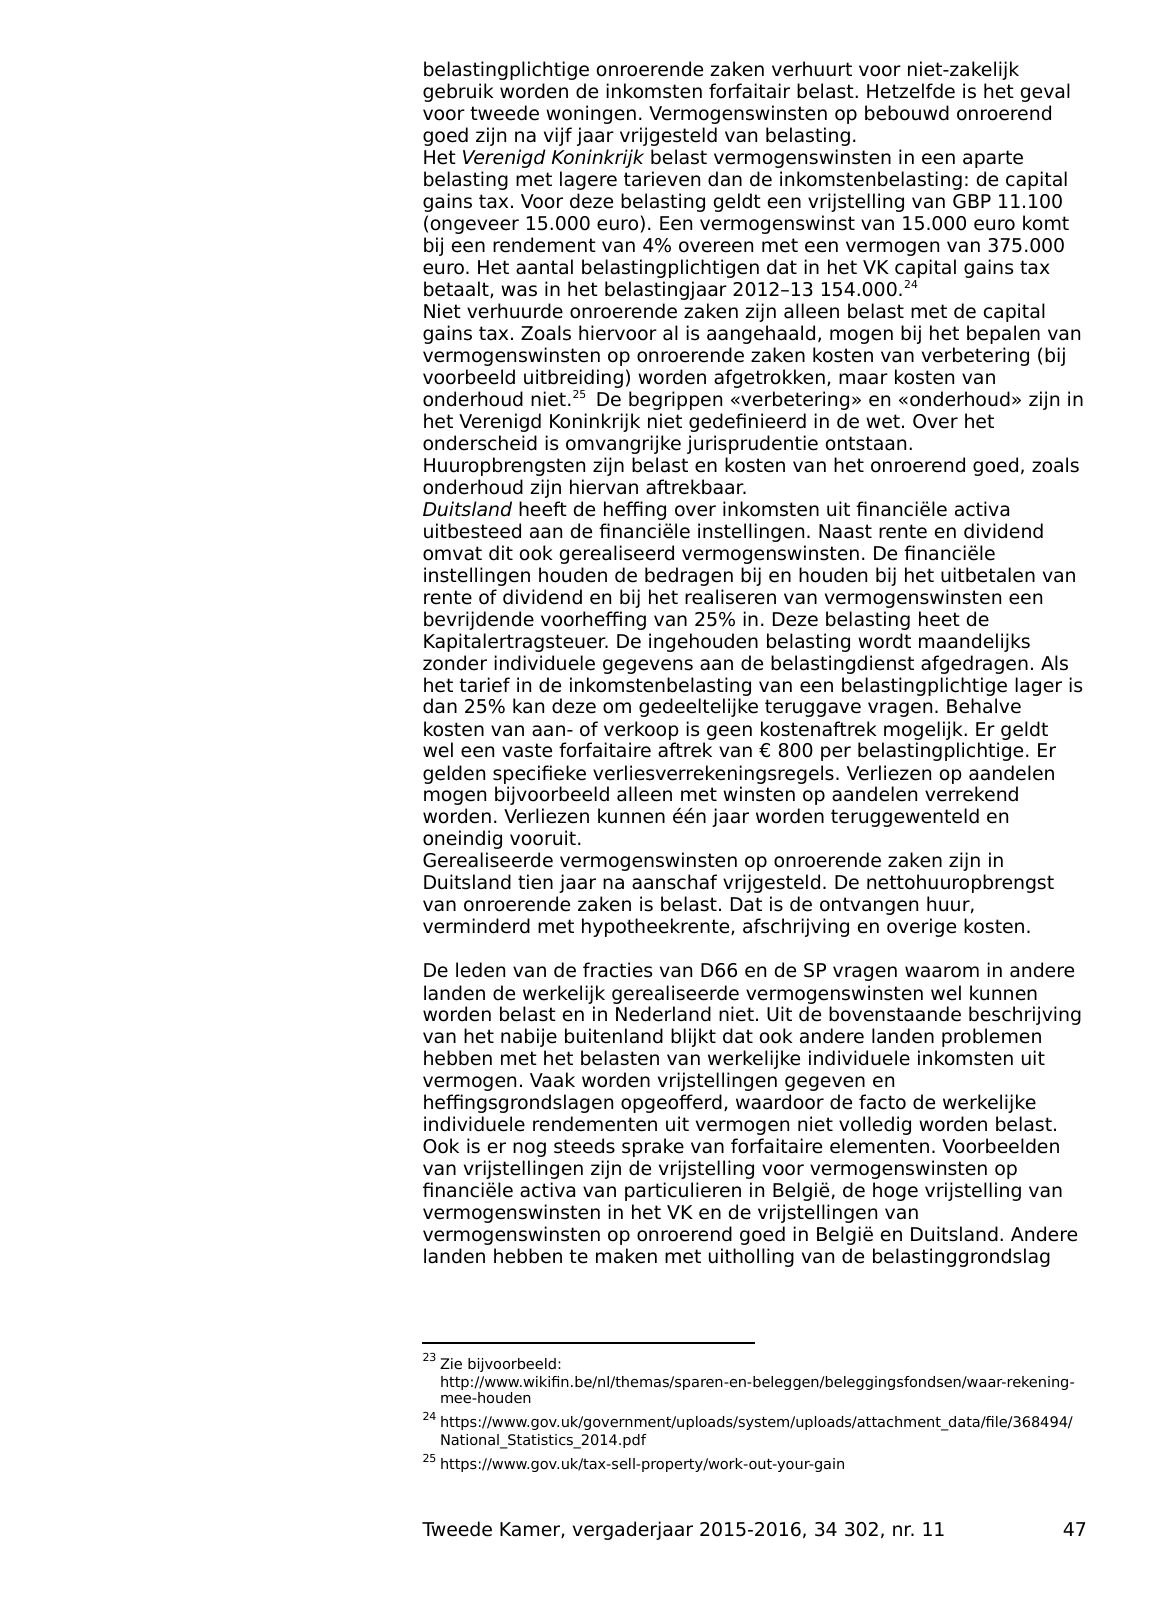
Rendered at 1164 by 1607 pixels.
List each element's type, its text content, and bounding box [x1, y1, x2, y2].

text De leden van de fracties van D66 en de SP vragen waarom in andere landen de werkelijk gerealiseerde vermogenswinsten wel kunnen worden belast en in Nederland niet. Uit de bovenstaande beschrijving van het nabije buitenland blijkt dat ook andere landen problemen hebben met het belasten van werkelijke individuele inkomsten uit vermogen. Vaak worden vrijstellingen gegeven en heffingsgrondslagen opgeofferd, waardoor de facto de werkelijke individuele rendementen uit vermogen niet volledig worden belast. Ook is er nog steeds sprake van forfaitaire elementen. Voorbeelden van vrijstellingen zijn de vrijstelling voor vermogenswinsten op financiële activa van particulieren in België, de hoge vrijstelling van vermogenswinsten in het VK en de vrijstellingen van vermogenswinsten op onroerend goed in België en Duitsland. Andere landen hebben te maken met uitholling van de belastinggrondslag [422, 960, 1087, 1268]
text Zie bijvoorbeeld: http://www.wikifin.be/nl/themas/sparen-en-beleggen/beleggingsfondsen/waar-rekening-mee-houden [422, 1352, 1087, 1407]
text Gerealiseerde vermogenswinsten op onroerende zaken zijn in Duitsland tien jaar na aanschaf vrijgesteld. De nettohuuropbrengst van onroerende zaken is belast. Dat is de ontvangen huur, verminderd met hypotheekrente, afschrijving en overige kosten. [422, 850, 1087, 938]
text Niet verhuurde onroerende zaken zijn alleen belast met de capital gains tax. Zoals hiervoor al is aangehaald, mogen bij het bepalen van vermogenswinsten op onroerende zaken kosten van verbetering (bij voorbeeld uitbreiding) worden afgetrokken, maar kosten van onderhoud niet. De begrippen «verbetering» en «onderhoud» zijn in het Verenigd Koninkrijk niet gedefinieerd in de wet. Over het onderscheid is omvangrijke jurisprudentie ontstaan. [422, 301, 1087, 455]
text Huuropbrengsten zijn belast en kosten van het onroerend goed, zoals onderhoud zijn hiervan aftrekbaar. [422, 455, 1087, 499]
text belastingplichtige onroerende zaken verhuurt voor niet-zakelijk gebruik worden de inkomsten forfaitair belast. Hetzelfde is het geval voor tweede woningen. Vermogenswinsten op bebouwd onroerend goed zijn na vijf jaar vrijgesteld van belasting. [422, 59, 1087, 147]
text Duitsland heeft de heffing over inkomsten uit financiële activa uitbesteed aan de financiële instellingen. Naast rente en dividend omvat dit ook gerealiseerd vermogenswinsten. De financiële instellingen houden de bedragen bij en houden bij het uitbetalen van rente of dividend en bij het realiseren van vermogenswinsten een bevrijdende voorheffing van 25% in. Deze belasting heet de Kapitalertragsteuer. De ingehouden belasting wordt maandelijks zonder individuele gegevens aan de belastingdienst afgedragen. Als het tarief in de inkomstenbelasting van een belastingplichtige lager is dan 25% kan deze om gedeeltelijke teruggave vragen. Behalve kosten van aan- of verkoop is geen kostenaftrek mogelijk. Er geldt wel een vaste forfaitaire aftrek van € 800 per belastingplichtige. Er gelden specifieke verliesverrekeningsregels. Verliezen op aandelen mogen bijvoorbeeld alleen met winsten op aandelen verrekend worden. Verliezen kunnen één jaar worden teruggewenteld en oneindig vooruit. [422, 499, 1087, 850]
text Het Verenigd Koninkrijk belast vermogenswinsten in een aparte belasting met lagere tarieven dan de inkomstenbelasting: de capital gains tax. Voor deze belasting geldt een vrijstelling van GBP 11.100 (ongeveer 15.000 euro). Een vermogenswinst van 15.000 euro komt bij een rendement van 4% overeen met een vermogen van 375.000 euro. Het aantal belastingplichtigen dat in het VK capital gains tax betaalt, was in het belastingjaar 2012–13 154.000. [422, 147, 1087, 301]
text https://www.gov.uk/government/uploads/system/uploads/attachment_data/file/368494/National_Statistics_2014.pdf [422, 1410, 1087, 1449]
text https://www.gov.uk/tax-sell-property/work-out-your-gain [422, 1452, 1087, 1474]
